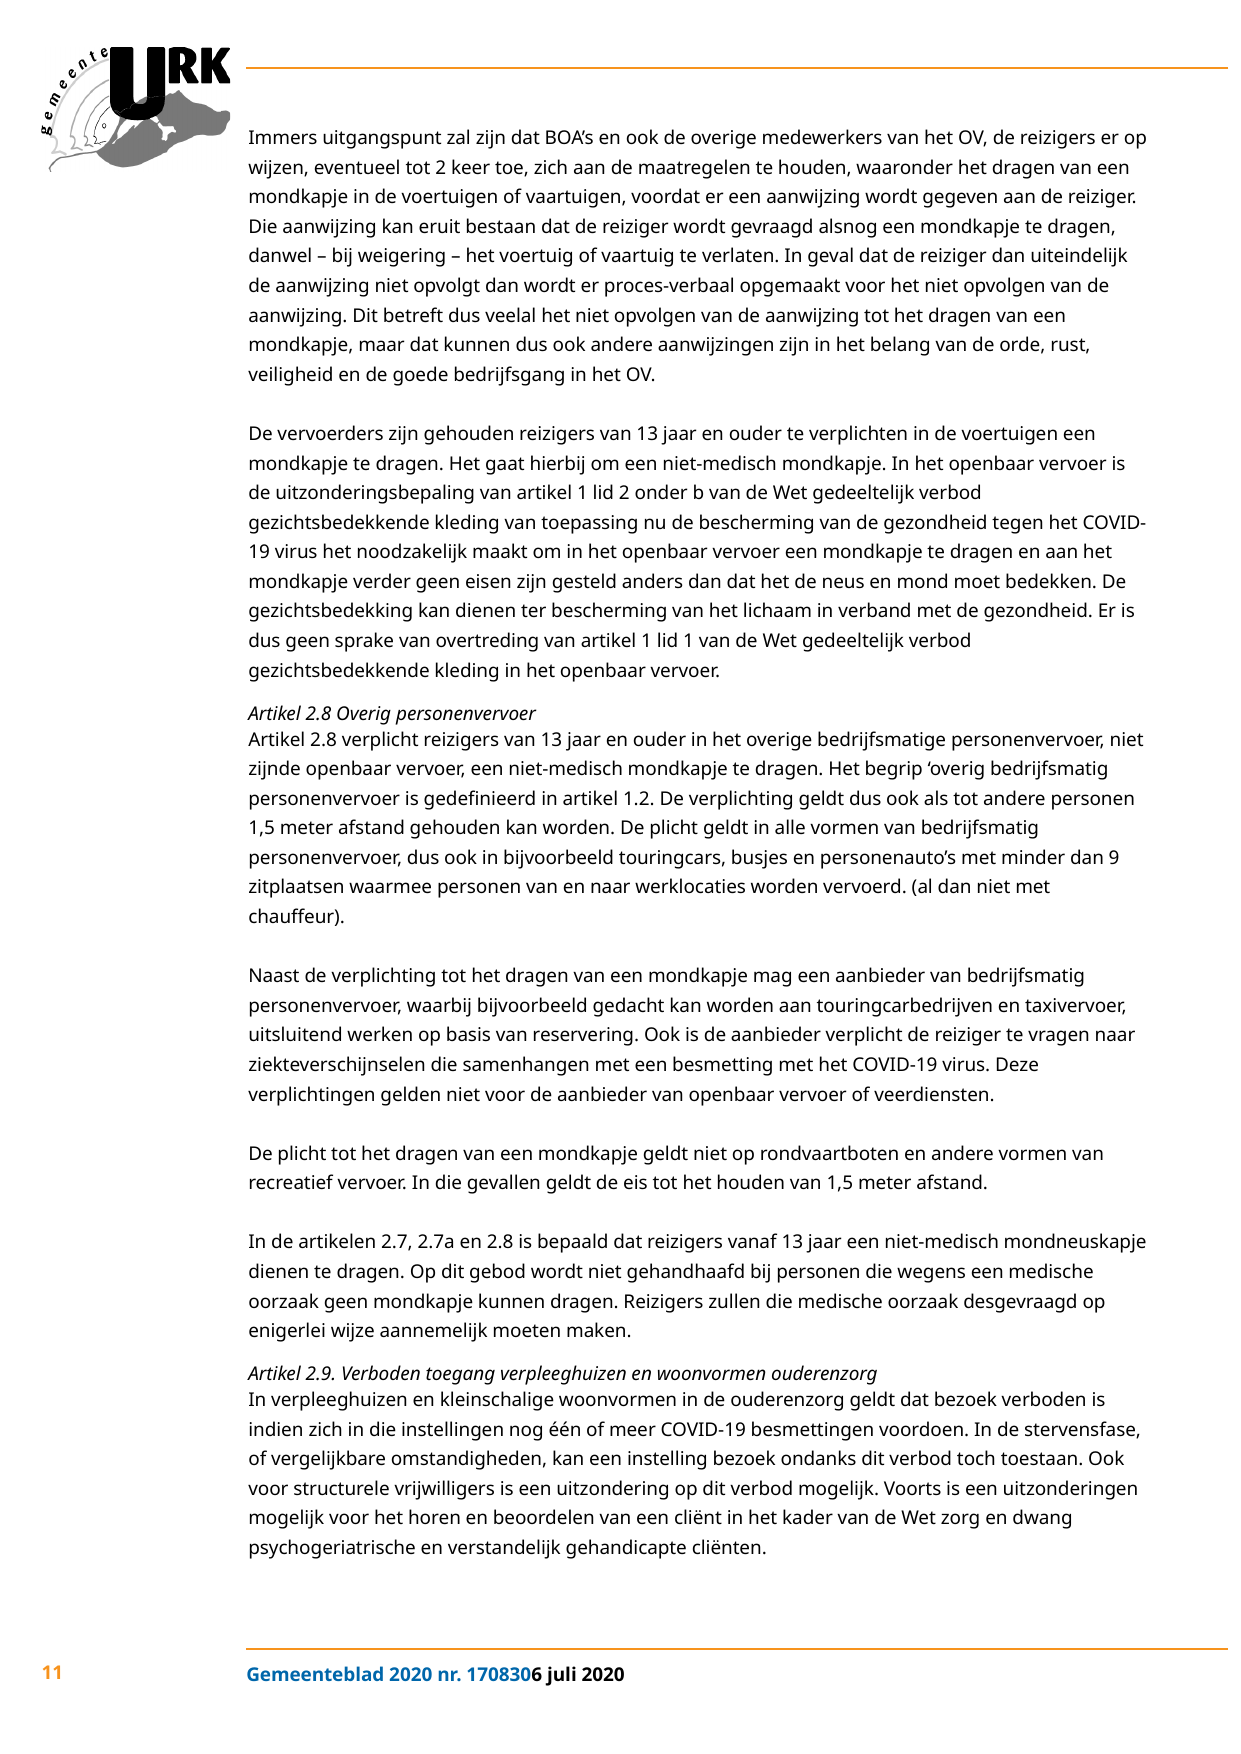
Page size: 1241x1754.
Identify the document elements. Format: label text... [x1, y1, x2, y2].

text De plicht tot het dragen van een mondkapje geldt niet op rondvaartboten en andere vormen van recreatief vervoer. In die gevallen geldt de eis tot het houden van 1,5 meter afstand. [248, 1140, 1152, 1195]
text Artikel 2.8 Overig personenvervoer [248, 700, 1152, 726]
text Artikel 2.8 verplicht reizigers van 13 jaar en ouder in het overige bedrijfsmatige personenvervoer, niet zijnde openbaar vervoer, een niet-medisch mondkapje te dragen. Het begrip ‘overig bedrijfsmatig personenvervoer is gedefinieerd in artikel 1.2. De verplichting geldt dus ook als tot andere personen 1,5 meter afstand gehouden kan worden. De plicht geldt in alle vormen van bedrijfsmatig personenvervoer, dus ook in bijvoorbeeld touringcars, busjes en personenauto’s met minder dan 9 zitplaatsen waarmee personen van en naar werklocaties worden vervoerd. (al dan niet met chauffeur). [248, 726, 1152, 929]
text In verpleeghuizen en kleinschalige woonvormen in de ouderenzorg geldt dat bezoek verboden is indien zich in die instellingen nog één of meer COVID-19 besmettingen voordoen. In de stervensfase, of vergelijkbare omstandigheden, kan een instelling bezoek ondanks dit verbod toch toestaan. Ook voor structurele vrijwilligers is een uitzondering op dit verbod mogelijk. Voorts is een uitzonderingen mogelijk voor het horen en beoordelen van een cliënt in het kader van de Wet zorg en dwang psychogeriatrische en verstandelijk gehandicapte cliënten. [248, 1386, 1152, 1560]
text De vervoerders zijn gehouden reizigers van 13 jaar en ouder te verplichten in de voertuigen een mondkapje te dragen. Het gaat hierbij om een niet-medisch mondkapje. In het openbaar vervoer is de uitzonderingsbepaling van artikel 1 lid 2 onder b van de Wet gedeeltelijk verbod gezichtsbedekkende kleding van toepassing nu de bescherming van de gezondheid tegen het COVID-19 virus het noodzakelijk maakt om in het openbaar vervoer een mondkapje te dragen en aan het mondkapje verder geen eisen zijn gesteld anders dan dat het de neus en mond moet bedekken. De gezichtsbedekking kan dienen ter bescherming van het lichaam in verband met de gezondheid. Er is dus geen sprake van overtreding van artikel 1 lid 1 van de Wet gedeeltelijk verbod gezichtsbedekkende kleding in het openbaar vervoer. [248, 420, 1152, 683]
text Immers uitgangspunt zal zijn dat BOA’s en ook de overige medewerkers van het OV, de reizigers er op wijzen, eventueel tot 2 keer toe, zich aan de maatregelen te houden, waaronder het dragen van een mondkapje in de voertuigen of vaartuigen, voordat er een aanwijzing wordt gegeven aan de reiziger. Die aanwijzing kan eruit bestaan dat de reiziger wordt gevraagd alsnog een mondkapje te dragen, danwel – bij weigering – het voertuig of vaartuig te verlaten. In geval dat de reiziger dan uiteindelijk de aanwijzing niet opvolgt dan wordt er proces-verbaal opgemaakt voor het niet opvolgen van de aanwijzing. Dit betreft dus veelal het niet opvolgen van de aanwijzing tot het dragen van een mondkapje, maar dat kunnen dus ook andere aanwijzingen zijn in het belang van de orde, rust, veiligheid en de goede bedrijfsgang in het OV. [248, 124, 1152, 387]
picture [41, 47, 231, 172]
text Artikel 2.9. Verboden toegang verpleeghuizen en woonvormen ouderenzorg [248, 1361, 1152, 1386]
text In de artikelen 2.7, 2.7a en 2.8 is bepaald dat reizigers vanaf 13 jaar een niet-medisch mondneuskapje dienen te dragen. Op dit gebod wordt niet gehandhaafd bij personen die wegens een medische oorzaak geen mondkapje kunnen dragen. Reizigers zullen die medische oorzaak desgevraagd op enigerlei wijze aannemelijk moeten maken. [248, 1229, 1152, 1343]
text Naast de verplichting tot het dragen van een mondkapje mag een aanbieder van bedrijfsmatig personenvervoer, waarbij bijvoorbeeld gedacht kan worden aan touringcarbedrijven en taxivervoer, uitsluitend werken op basis van reservering. Ook is de aanbieder verplicht de reiziger te vragen naar ziekteverschijnselen die samenhangen met een besmetting met het COVID-19 virus. Deze verplichtingen gelden niet voor de aanbieder van openbaar vervoer of veerdiensten. [248, 962, 1152, 1106]
